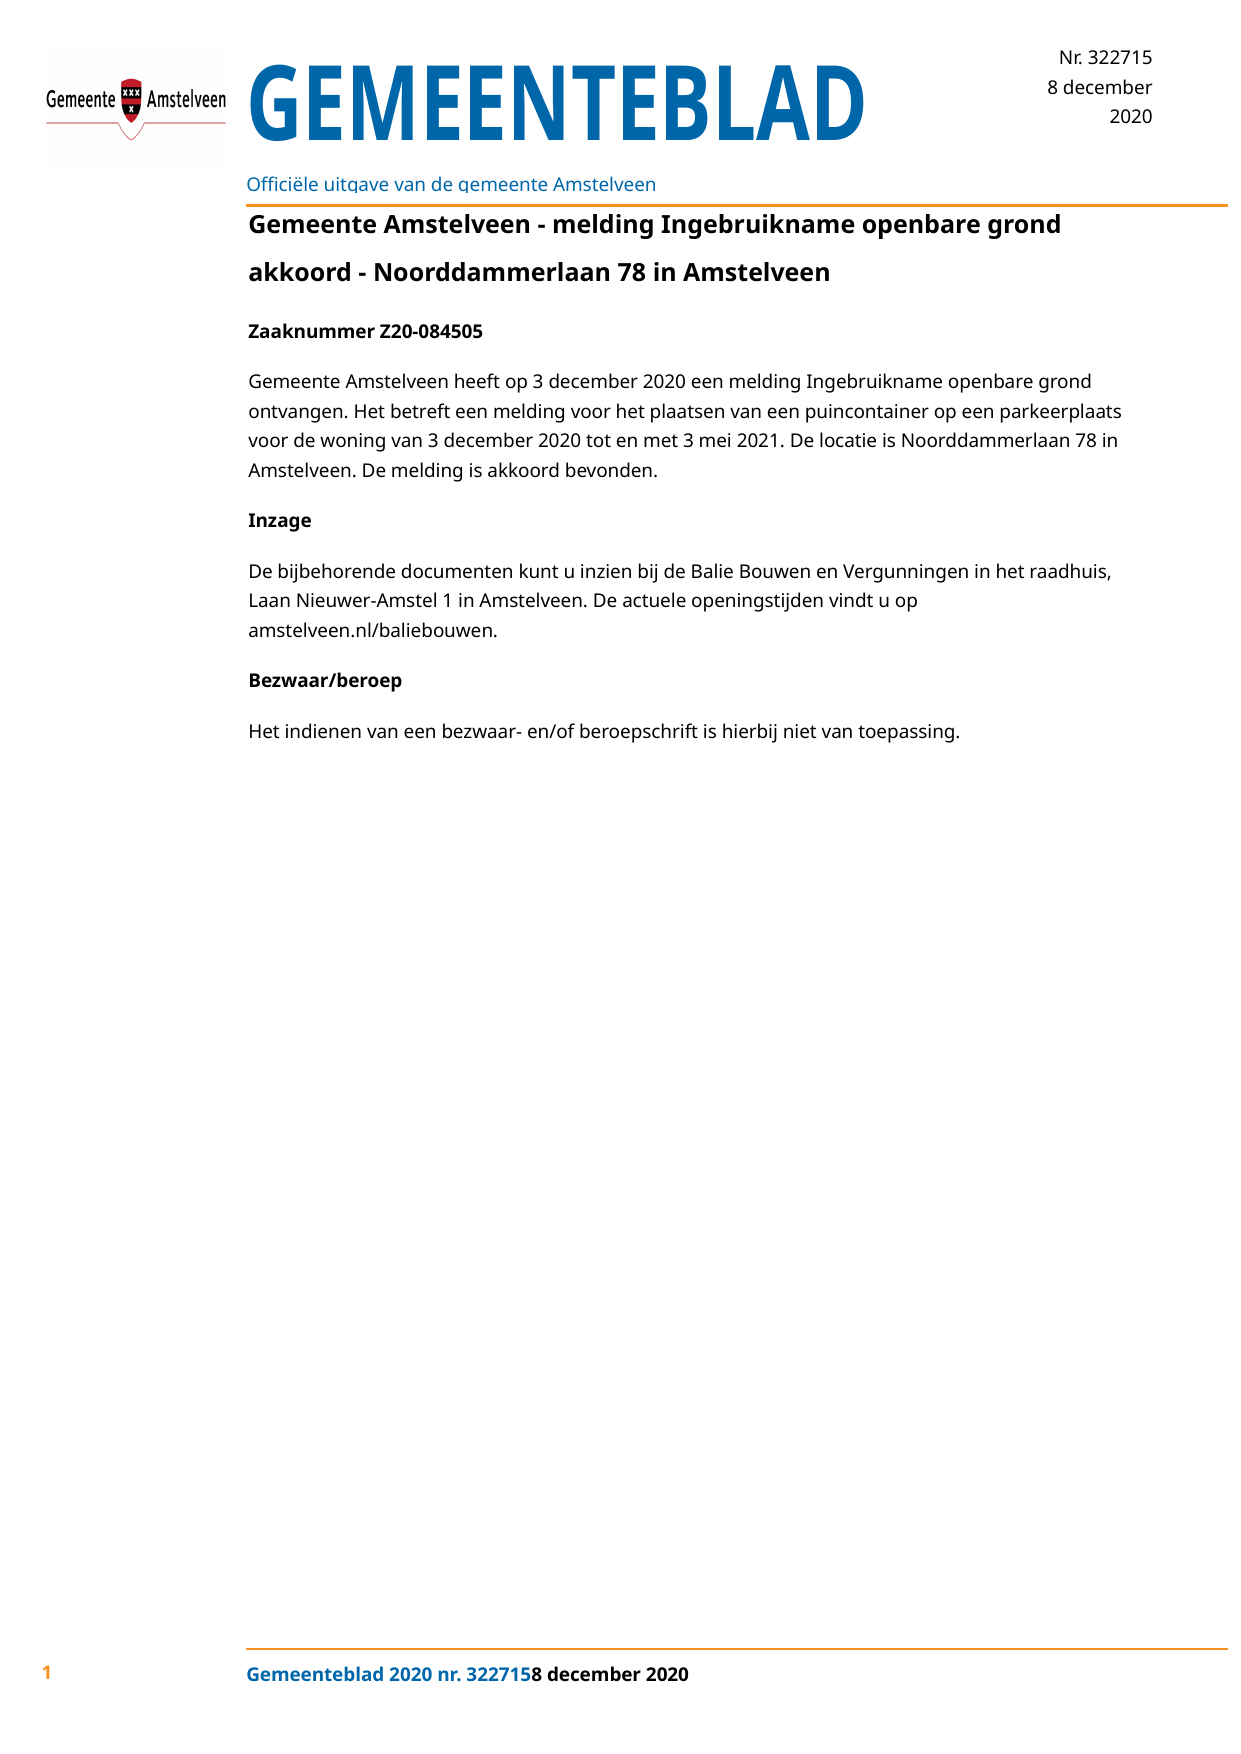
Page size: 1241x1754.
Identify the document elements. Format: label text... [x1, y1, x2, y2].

text De bijbehorende documenten kunt u inzien bij de Balie Bouwen en Vergunningen in het raadhuis, Laan Nieuwer-Amstel 1 in Amstelveen. De actuele openingstijden vindt u op amstelveen.nl/baliebouwen. [248, 558, 1152, 643]
text Zaaknummer Z20-084505 [248, 318, 1152, 344]
text Het indienen van een bezwaar- en/of beroepschrift is hierbij niet van toepassing. [248, 718, 1152, 744]
text Inzage [248, 507, 1152, 533]
text Gemeente Amstelveen heeft op 3 december 2020 een melding Ingebruikname openbare grond ontvangen. Het betreft een melding voor het plaatsen van een puincontainer op een parkeerplaats voor de woning van 3 december 2020 tot en met 3 mei 2021. De locatie is Noorddammerlaan 78 in Amstelveen. De melding is akkoord bevonden. [248, 368, 1152, 483]
text Bezwaar/beroep [248, 667, 1152, 693]
text Gemeente Amstelveen - melding Ingebruikname openbare grond akkoord - Noorddammerlaan 78 in Amstelveen [248, 207, 1152, 288]
picture [41, 47, 231, 172]
